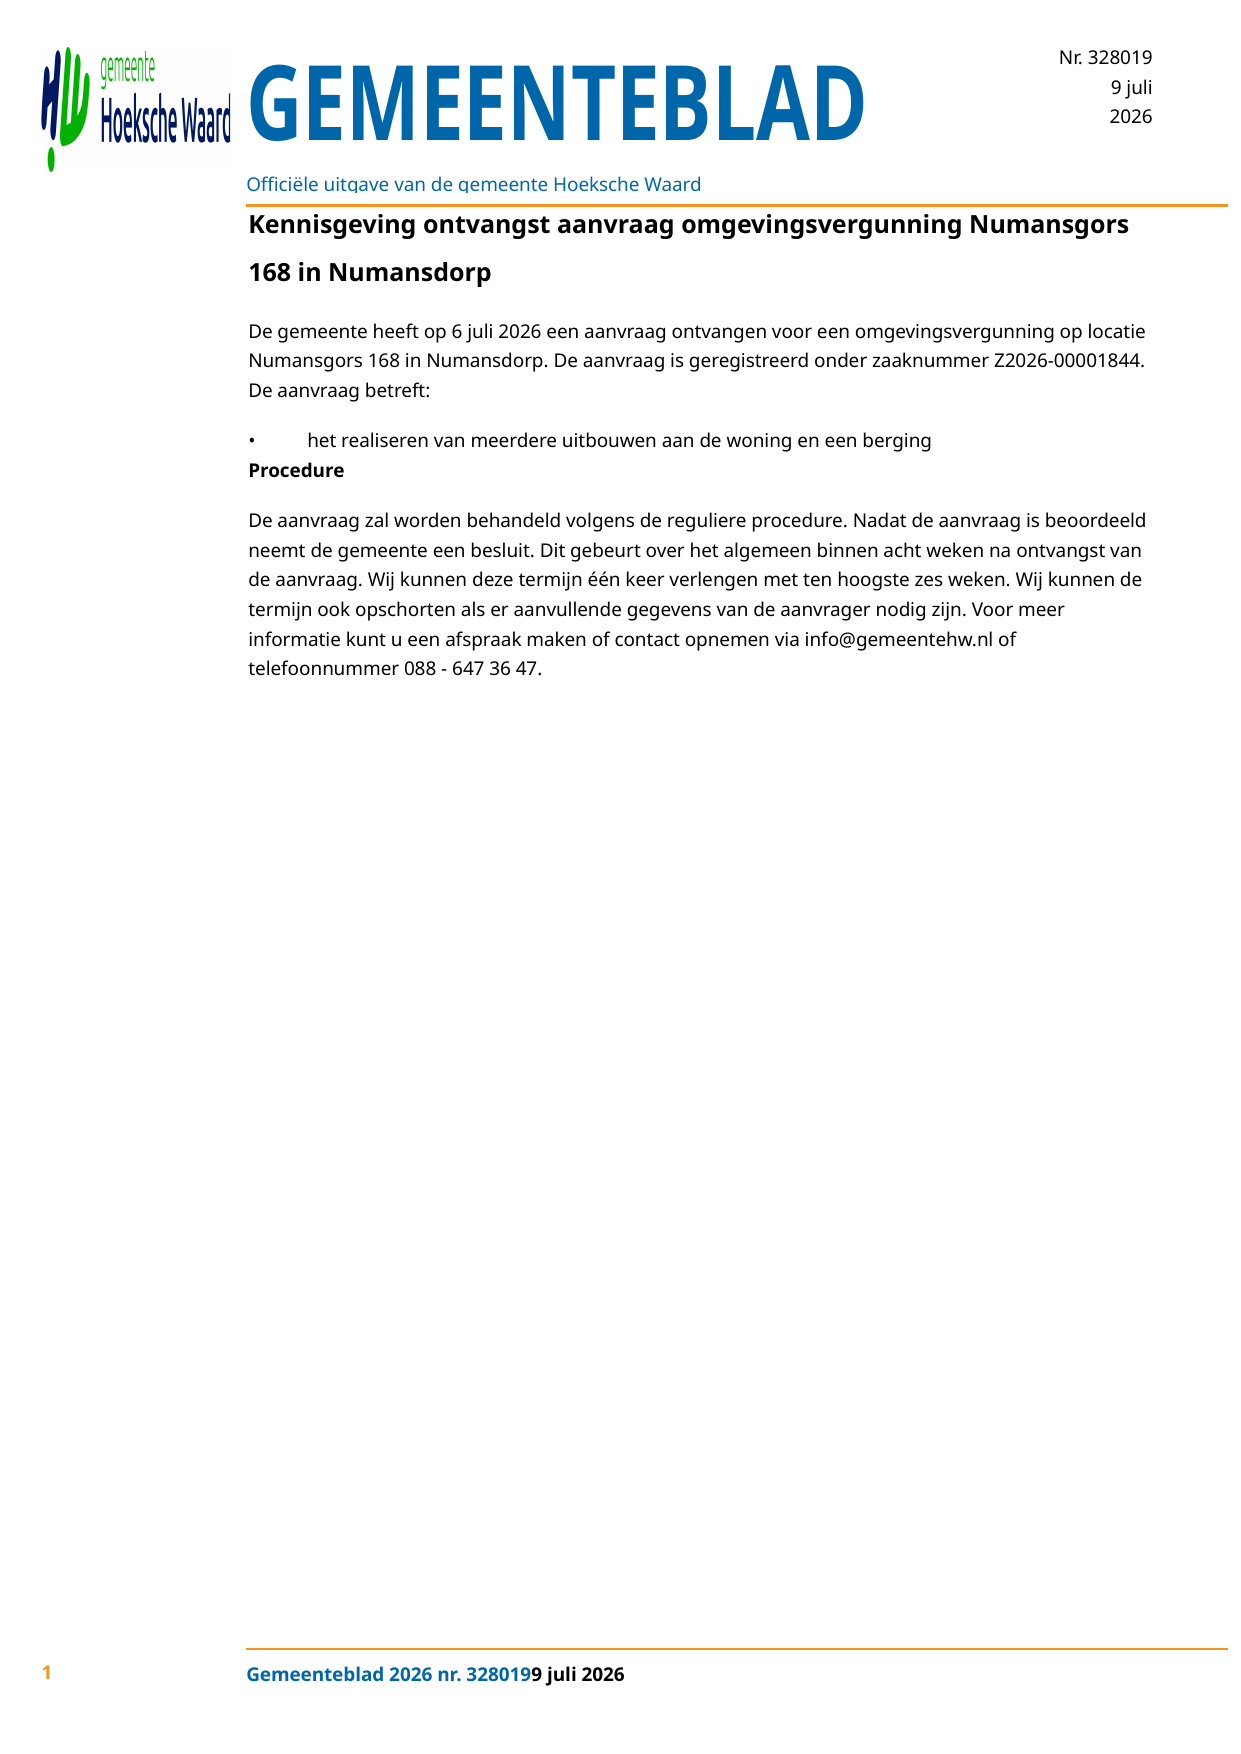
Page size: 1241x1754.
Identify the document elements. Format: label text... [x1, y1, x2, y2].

picture [41, 47, 231, 172]
text De gemeente heeft op 6 juli 2026 een aanvraag ontvangen voor een omgevingsvergunning op locatie Numansgors 168 in Numansdorp. De aanvraag is geregistreerd onder zaaknummer Z2026-00001844. De aanvraag betreft: [248, 318, 1152, 403]
text Procedure [248, 457, 1152, 483]
text Kennisgeving ontvangst aanvraag omgevingsvergunning Numansgors 168 in Numansdorp [248, 207, 1152, 288]
list het realiseren van meerdere uitbouwen aan de woning en een berging [248, 427, 1152, 453]
text De aanvraag zal worden behandeld volgens de reguliere procedure. Nadat de aanvraag is beoordeeld neemt de gemeente een besluit. Dit gebeurt over het algemeen binnen acht weken na ontvangst van de aanvraag. Wij kunnen deze termijn één keer verlengen met ten hoogste zes weken. Wij kunnen de termijn ook opschorten als er aanvullende gegevens van de aanvrager nodig zijn. Voor meer informatie kunt u een afspraak maken of contact opnemen via info@gemeentehw.nl of telefoonnummer 088 - 647 36 47. [248, 507, 1152, 681]
